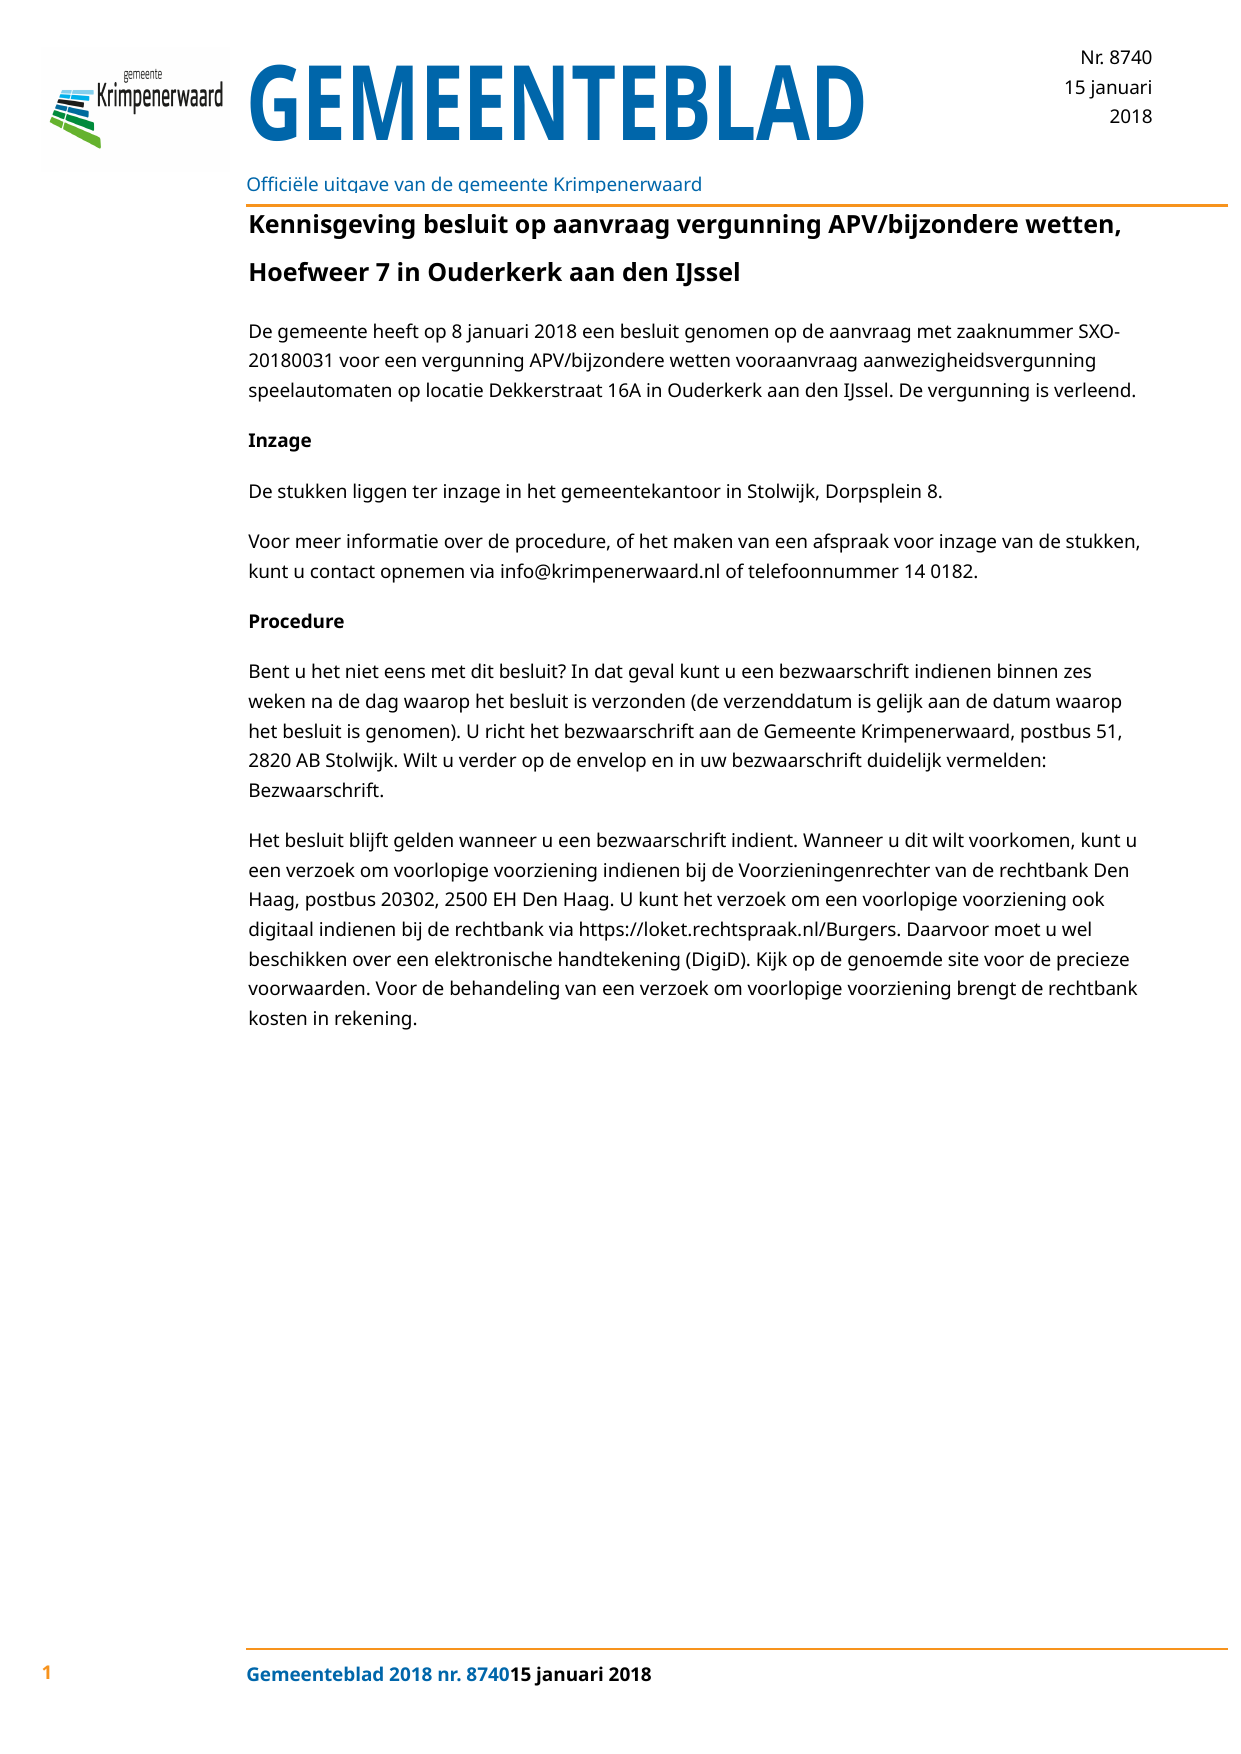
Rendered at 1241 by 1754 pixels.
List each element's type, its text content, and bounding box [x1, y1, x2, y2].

text De stukken liggen ter inzage in het gemeentekantoor in Stolwijk, Dorpsplein 8. [248, 478, 1152, 504]
text Procedure [248, 608, 1152, 634]
text Inzage [248, 427, 1152, 453]
text Kennisgeving besluit op aanvraag vergunning APV/bijzondere wetten, Hoefweer 7 in Ouderkerk aan den IJssel [248, 207, 1152, 288]
text Bent u het niet eens met dit besluit? In dat geval kunt u een bezwaarschrift indienen binnen zes weken na de dag waarop het besluit is verzonden (de verzenddatum is gelijk aan de datum waarop het besluit is genomen). U richt het bezwaarschrift aan de Gemeente Krimpenerwaard, postbus 51, 2820 AB Stolwijk. Wilt u verder op de envelop en in uw bezwaarschrift duidelijk vermelden: Bezwaarschrift. [248, 659, 1152, 803]
text Voor meer informatie over de procedure, of het maken van een afspraak voor inzage van de stukken, kunt u contact opnemen via info@krimpenerwaard.nl of telefoonnummer 14 0182. [248, 528, 1152, 584]
picture [41, 47, 231, 172]
text Het besluit blijft gelden wanneer u een bezwaarschrift indient. Wanneer u dit wilt voorkomen, kunt u een verzoek om voorlopige voorziening indienen bij de Voorzieningenrechter van de rechtbank Den Haag, postbus 20302, 2500 EH Den Haag. U kunt het verzoek om een voorlopige voorziening ook digitaal indienen bij de rechtbank via https://loket.rechtspraak.nl/Burgers. Daarvoor moet u wel beschikken over een elektronische handtekening (DigiD). Kijk op de genoemde site voor de precieze voorwaarden. Voor de behandeling van een verzoek om voorlopige voorziening brengt de rechtbank kosten in rekening. [248, 827, 1152, 1031]
text De gemeente heeft op 8 januari 2018 een besluit genomen op de aanvraag met zaaknummer SXO-20180031 voor een vergunning APV/bijzondere wetten vooraanvraag aanwezigheidsvergunning speelautomaten op locatie Dekkerstraat 16A in Ouderkerk aan den IJssel. De vergunning is verleend. [248, 318, 1152, 403]
